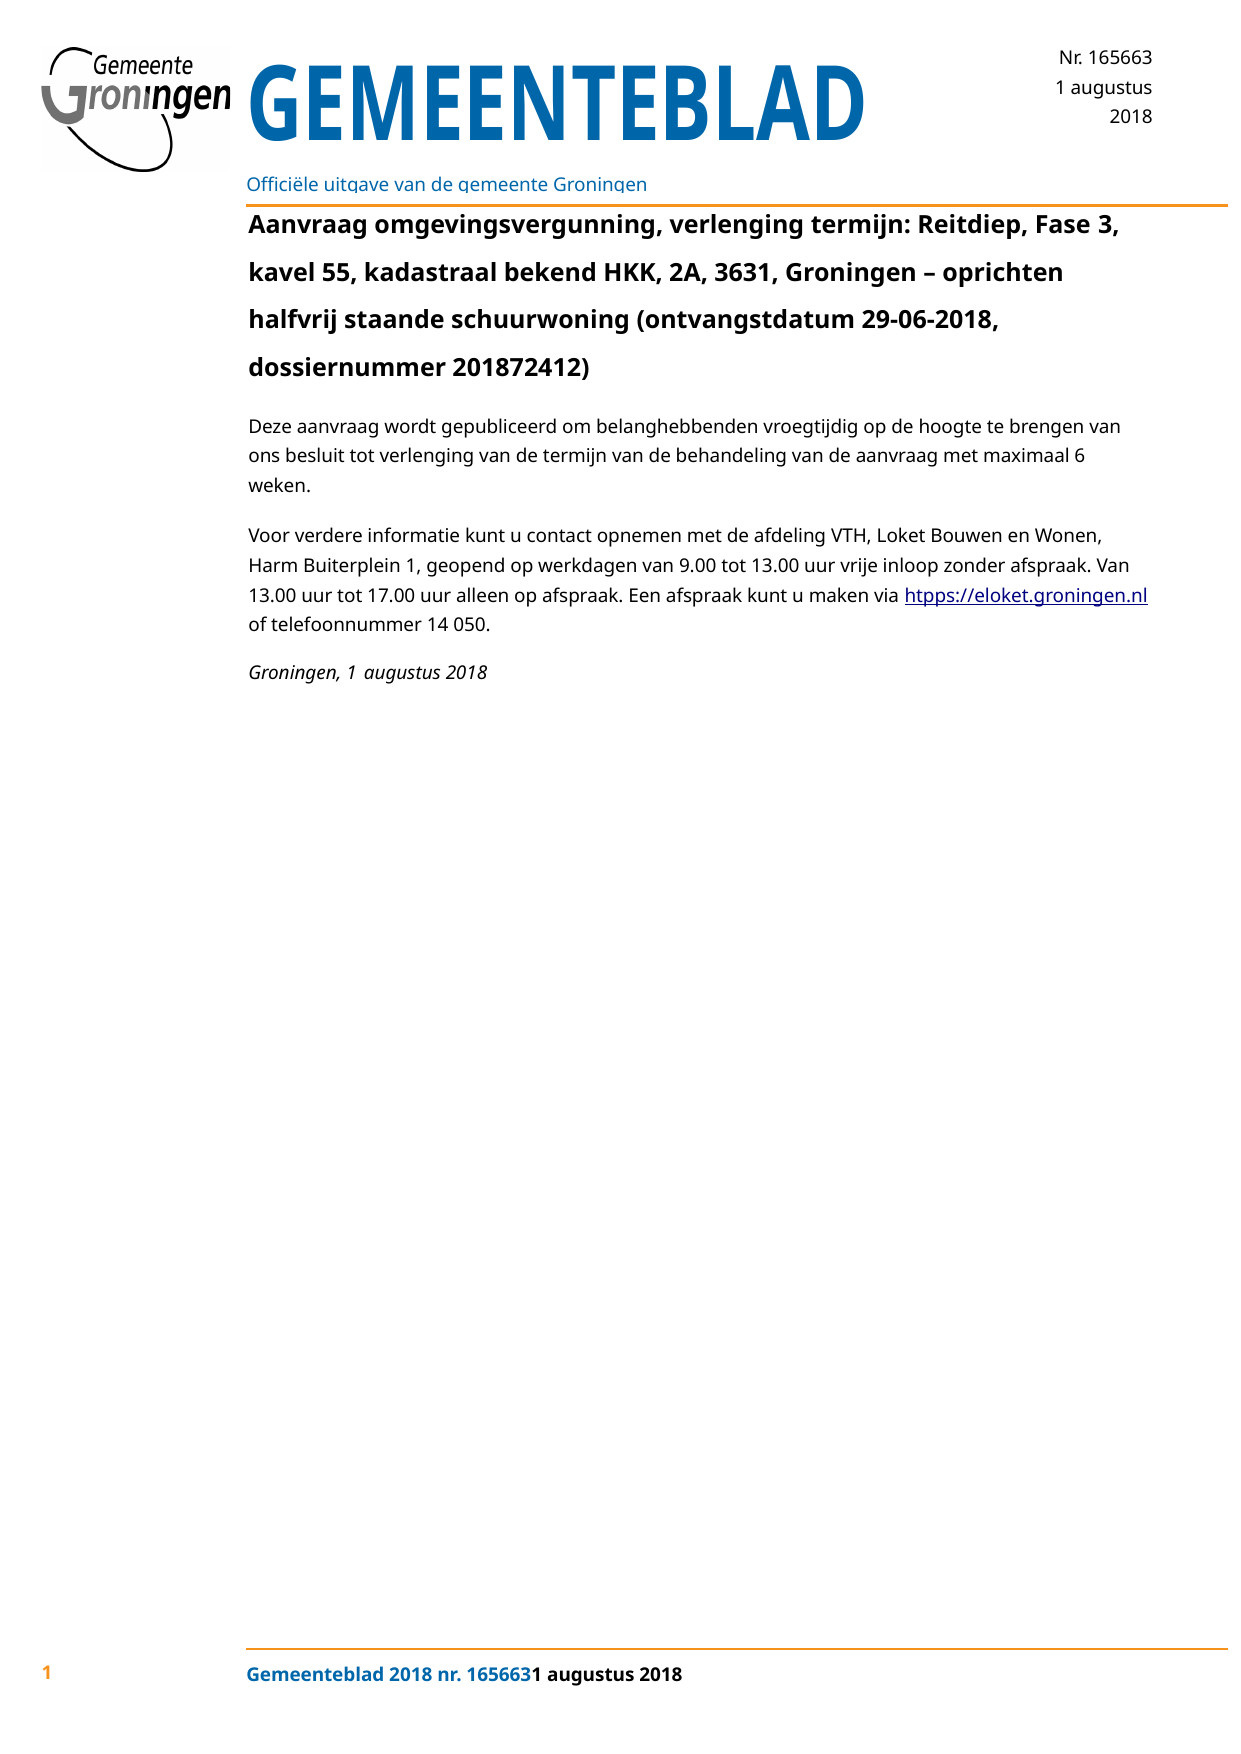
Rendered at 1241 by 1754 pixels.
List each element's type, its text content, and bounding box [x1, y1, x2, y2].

text Groningen, 1 augustus 2018 [248, 659, 1152, 685]
text Deze aanvraag wordt gepubliceerd om belanghebbenden vroegtijdig op de hoogte te brengen van ons besluit tot verlenging van de termijn van de behandeling van de aanvraag met maximaal 6 weken. [248, 413, 1152, 498]
picture [41, 47, 231, 172]
text Aanvraag omgevingsvergunning, verlenging termijn: Reitdiep, Fase 3, kavel 55, kadastraal bekend HKK, 2A, 3631, Groningen – oprichten halfvrij staande schuurwoning (ontvangstdatum 29-06-2018, dossiernummer 201872412) [248, 207, 1152, 384]
text Voor verdere informatie kunt u contact opnemen met de afdeling VTH, Loket Bouwen en Wonen, Harm Buiterplein 1, geopend op werkdagen van 9.00 tot 13.00 uur vrije inloop zonder afspraak. Van 13.00 uur tot 17.00 uur alleen op afspraak. Een afspraak kunt u maken via htpps://eloket.groningen.nl of telefoonnummer 14 050. [248, 523, 1152, 637]
